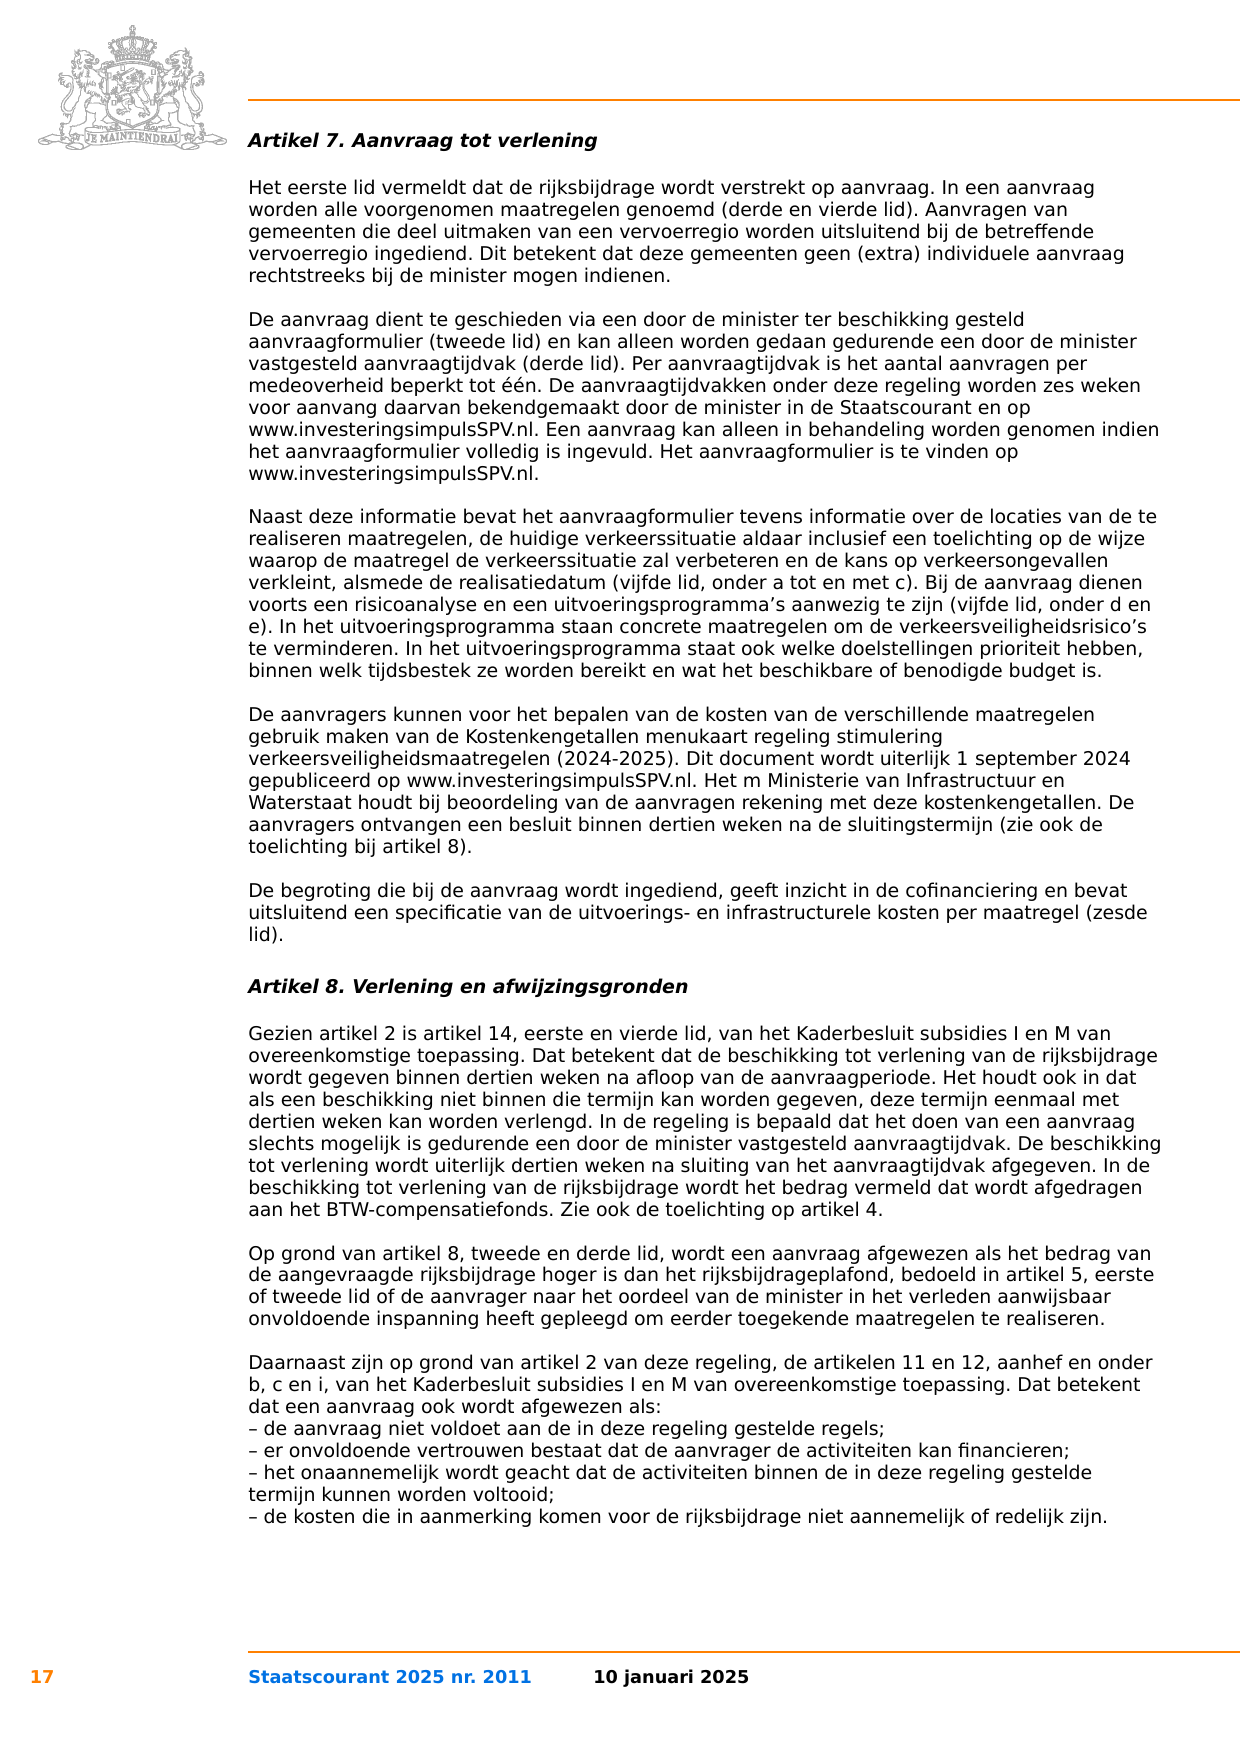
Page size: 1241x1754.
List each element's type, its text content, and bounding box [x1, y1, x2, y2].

text – het onaannemelijk wordt geacht dat de activiteiten binnen de in deze regeling gestelde termijn kunnen worden voltooid; [248, 1462, 1163, 1506]
text – er onvoldoende vertrouwen bestaat dat de aanvrager de activiteiten kan financieren; [248, 1440, 1163, 1462]
picture [38, 25, 227, 150]
subtitle Artikel 7. Aanvraag tot verlening [248, 130, 1163, 152]
text De aanvragers kunnen voor het bepalen van de kosten van de verschillende maatregelen gebruik maken van de Kostenkengetallen menukaart regeling stimulering verkeersveiligheidsmaatregelen (2024-2025). Dit document wordt uiterlijk 1 september 2024 gepubliceerd op www.investeringsimpulsSPV.nl. Het m Ministerie van Infrastructuur en Waterstaat houdt bij beoordeling van de aanvragen rekening met deze kostenkengetallen. De aanvragers ontvangen een besluit binnen dertien weken na de sluitingstermijn (zie ook de toelichting bij artikel 8). [248, 704, 1163, 858]
text Gezien artikel 2 is artikel 14, eerste en vierde lid, van het Kaderbesluit subsidies I en M van overeenkomstige toepassing. Dat betekent dat de beschikking tot verlening van de rijksbijdrage wordt gegeven binnen dertien weken na afloop van de aanvraagperiode. Het houdt ook in dat als een beschikking niet binnen die termijn kan worden gegeven, deze termijn eenmaal met dertien weken kan worden verlengd. In de regeling is bepaald dat het doen van een aanvraag slechts mogelijk is gedurende een door de minister vastgesteld aanvraagtijdvak. De beschikking tot verlening wordt uiterlijk dertien weken na sluiting van het aanvraagtijdvak afgegeven. In de beschikking tot verlening van de rijksbijdrage wordt het bedrag vermeld dat wordt afgedragen aan het BTW-compensatiefonds. Zie ook de toelichting op artikel 4. [248, 1023, 1163, 1221]
text – de aanvraag niet voldoet aan de in deze regeling gestelde regels; [248, 1418, 1163, 1440]
text – de kosten die in aanmerking komen voor de rijksbijdrage niet aannemelijk of redelijk zijn. [248, 1506, 1163, 1528]
text Naast deze informatie bevat het aanvraagformulier tevens informatie over de locaties van de te realiseren maatregelen, de huidige verkeerssituatie aldaar inclusief een toelichting op de wijze waarop de maatregel de verkeerssituatie zal verbeteren en de kans op verkeersongevallen verkleint, alsmede de realisatiedatum (vijfde lid, onder a tot en met c). Bij de aanvraag dienen voorts een risicoanalyse en een uitvoeringsprogramma’s aanwezig te zijn (vijfde lid, onder d en e). In het uitvoeringsprogramma staan concrete maatregelen om de verkeersveiligheidsrisico’s te verminderen. In het uitvoeringsprogramma staat ook welke doelstellingen prioriteit hebben, binnen welk tijdsbestek ze worden bereikt en wat het beschikbare of benodigde budget is. [248, 506, 1163, 682]
text De aanvraag dient te geschieden via een door de minister ter beschikking gesteld aanvraagformulier (tweede lid) en kan alleen worden gedaan gedurende een door de minister vastgesteld aanvraagtijdvak (derde lid). Per aanvraagtijdvak is het aantal aanvragen per medeoverheid beperkt tot één. De aanvraagtijdvakken onder deze regeling worden zes weken voor aanvang daarvan bekendgemaakt door de minister in de Staatscourant en op www.investeringsimpulsSPV.nl. Een aanvraag kan alleen in behandeling worden genomen indien het aanvraagformulier volledig is ingevuld. Het aanvraagformulier is te vinden op www.investeringsimpulsSPV.nl. [248, 309, 1163, 484]
text De begroting die bij de aanvraag wordt ingediend, geeft inzicht in de cofinanciering en bevat uitsluitend een specificatie van de uitvoerings- en infrastructurele kosten per maatregel (zesde lid). [248, 880, 1163, 946]
text Daarnaast zijn op grond van artikel 2 van deze regeling, de artikelen 11 en 12, aanhef en onder b, c en i, van het Kaderbesluit subsidies I en M van overeenkomstige toepassing. Dat betekent dat een aanvraag ook wordt afgewezen als: [248, 1352, 1163, 1418]
text Op grond van artikel 8, tweede en derde lid, wordt een aanvraag afgewezen als het bedrag van de aangevraagde rijksbijdrage hoger is dan het rijksbijdrageplafond, bedoeld in artikel 5, eerste of tweede lid of de aanvrager naar het oordeel van de minister in het verleden aanwijsbaar onvoldoende inspanning heeft gepleegd om eerder toegekende maatregelen te realiseren. [248, 1242, 1163, 1330]
text Het eerste lid vermeldt dat de rijksbijdrage wordt verstrekt op aanvraag. In een aanvraag worden alle voorgenomen maatregelen genoemd (derde en vierde lid). Aanvragen van gemeenten die deel uitmaken van een vervoerregio worden uitsluitend bij de betreffende vervoerregio ingediend. Dit betekent dat deze gemeenten geen (extra) individuele aanvraag rechtstreeks bij de minister mogen indienen. [248, 177, 1163, 287]
subtitle Artikel 8. Verlening en afwijzingsgronden [248, 976, 1163, 998]
